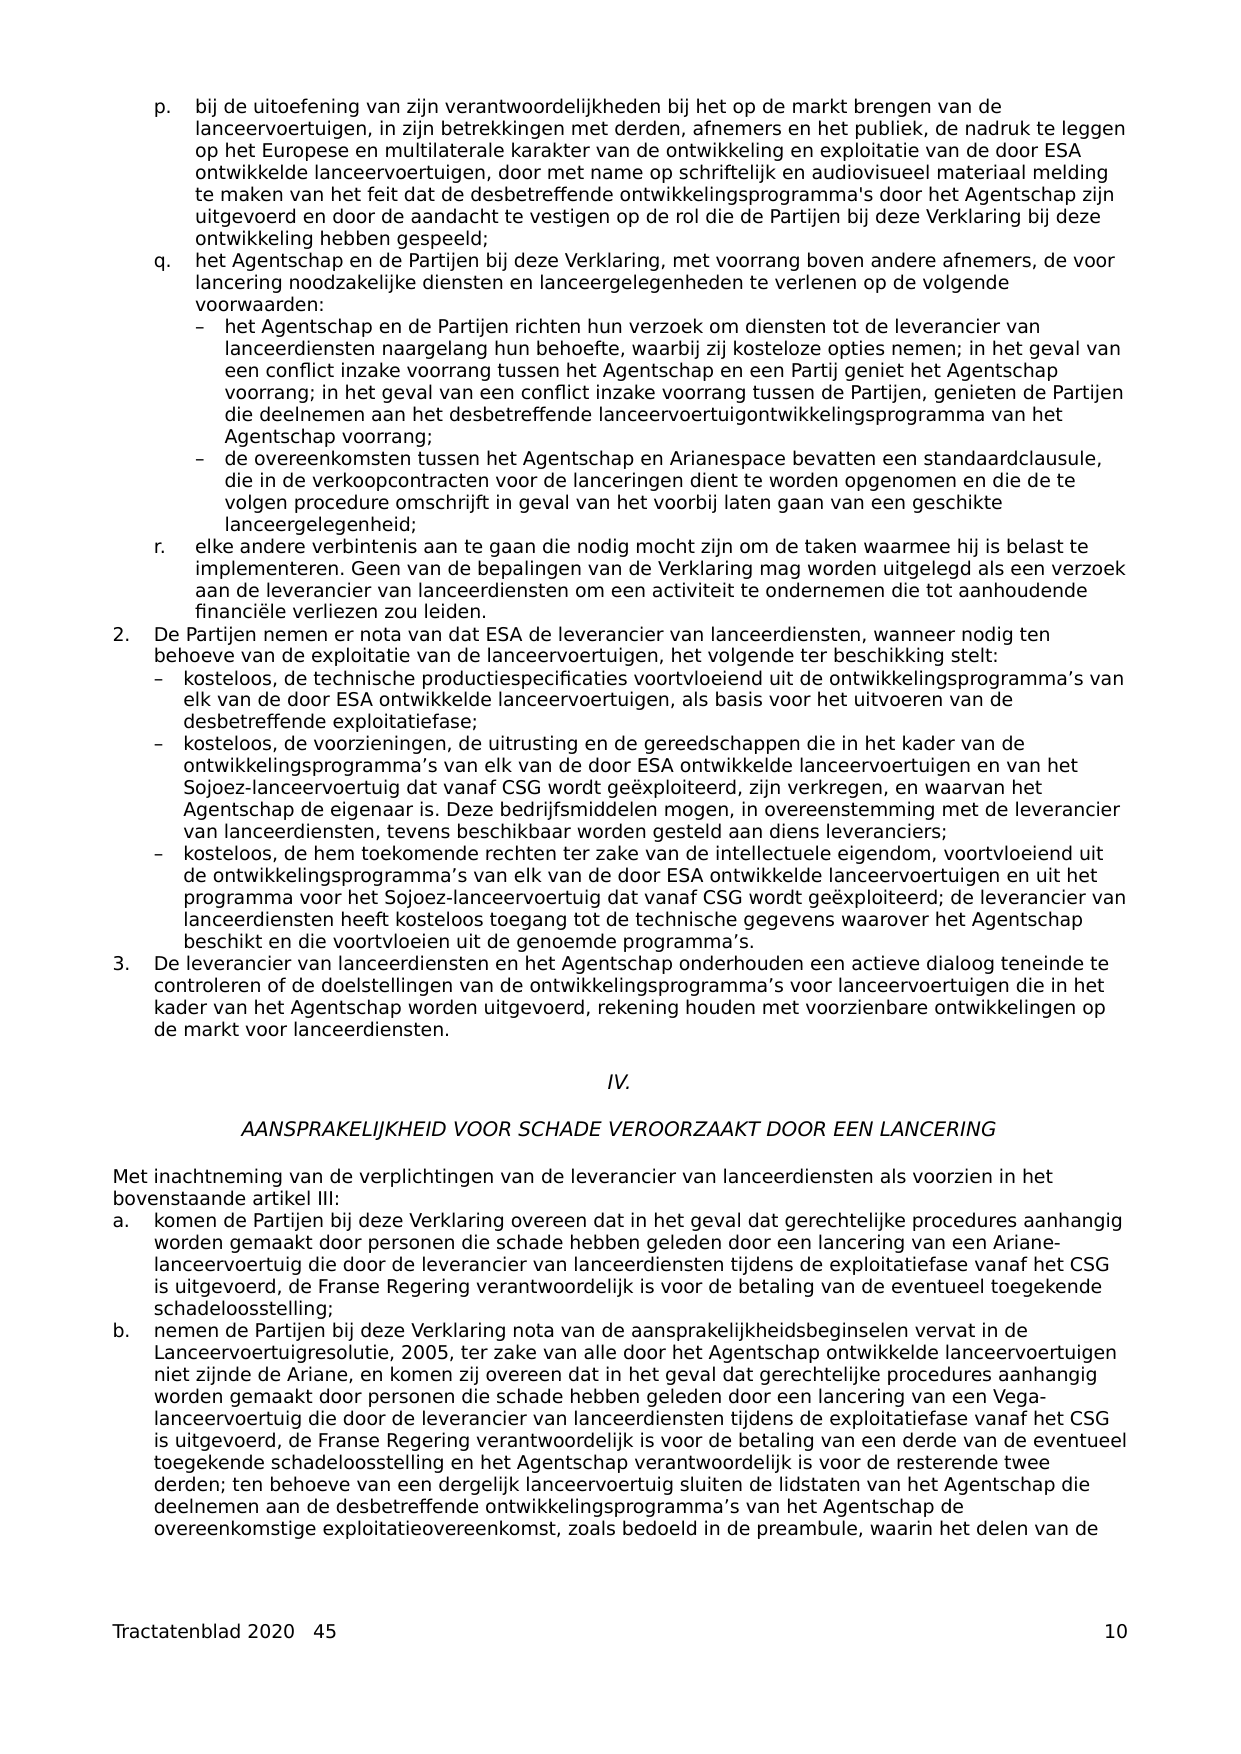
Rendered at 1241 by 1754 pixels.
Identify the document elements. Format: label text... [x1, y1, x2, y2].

text – kosteloos, de hem toekomende rechten ter zake van de intellectuele eigendom, voortvloeiend uit de ontwikkelingsprogramma’s van elk van de door ESA ontwikkelde lanceervoertuigen en uit het programma voor het Sojoez-lanceervoertuig dat vanaf CSG wordt geëxploiteerd; de leverancier van lanceerdiensten heeft kosteloos toegang tot de technische gegevens waarover het Agentschap beschikt en die voortvloeien uit de genoemde programma’s. [153, 843, 1128, 953]
text Met inachtneming van de verplichtingen van de leverancier van lanceerdiensten als voorzien in het bovenstaande artikel III: [112, 1166, 1128, 1210]
text – het Agentschap en de Partijen richten hun verzoek om diensten tot de leverancier van lanceerdiensten naargelang hun behoefte, waarbij zij kosteloze opties nemen; in het geval van een conflict inzake voorrang tussen het Agentschap en een Partij geniet het Agentschap voorrang; in het geval van een conflict inzake voorrang tussen de Partijen, genieten de Partijen die deelnemen aan het desbetreffende lanceervoertuigontwikkelingsprogramma van het Agentschap voorrang; [195, 316, 1128, 448]
text 3. De leverancier van lanceerdiensten en het Agentschap onderhouden een actieve dialoog teneinde te controleren of de doelstellingen van de ontwikkelingsprogramma’s voor lanceervoertuigen die in het kader van het Agentschap worden uitgevoerd, rekening houden met voorzienbare ontwikkelingen op de markt voor lanceerdiensten. [112, 953, 1128, 1041]
text b. nemen de Partijen bij deze Verklaring nota van de aansprakelijkheidsbeginselen vervat in de Lanceervoertuigresolutie, 2005, ter zake van alle door het Agentschap ontwikkelde lanceervoertuigen niet zijnde de Ariane, en komen zij overeen dat in het geval dat gerechtelijke procedures aanhangig worden gemaakt door personen die schade hebben geleden door een lancering van een Vega-lanceervoertuig die door de leverancier van lanceerdiensten tijdens de exploitatiefase vanaf het CSG is uitgevoerd, de Franse Regering verantwoordelijk is voor de betaling van een derde van de eventueel toegekende schadeloosstelling en het Agentschap verantwoordelijk is voor de resterende twee derden; ten behoeve van een dergelijk lanceervoertuig sluiten de lidstaten van het Agentschap die deelnemen aan de desbetreffende ontwikkelingsprogramma’s van het Agentschap de overeenkomstige exploitatieovereenkomst, zoals bedoeld in de preambule, waarin het delen van de [112, 1320, 1128, 1540]
text – kosteloos, de voorzieningen, de uitrusting en de gereedschappen die in het kader van de ontwikkelingsprogramma’s van elk van de door ESA ontwikkelde lanceervoertuigen en van het Sojoez-lanceervoertuig dat vanaf CSG wordt geëxploiteerd, zijn verkregen, en waarvan het Agentschap de eigenaar is. Deze bedrijfsmiddelen mogen, in overeenstemming met de leverancier van lanceerdiensten, tevens beschikbaar worden gesteld aan diens leveranciers; [153, 733, 1128, 843]
text – kosteloos, de technische productiespecificaties voortvloeiend uit de ontwikkelingsprogramma’s van elk van de door ESA ontwikkelde lanceervoertuigen, als basis voor het uitvoeren van de desbetreffende exploitatiefase; [153, 667, 1128, 733]
text 2. De Partijen nemen er nota van dat ESA de leverancier van lanceerdiensten, wanneer nodig ten behoeve van de exploitatie van de lanceervoertuigen, het volgende ter beschikking stelt: [112, 623, 1128, 667]
text – de overeenkomsten tussen het Agentschap en Arianespace bevatten een standaardclausule, die in de verkoopcontracten voor de lanceringen dient te worden opgenomen en die de te volgen procedure omschrijft in geval van het voorbij laten gaan van een geschikte lanceergelegenheid; [195, 448, 1128, 536]
subtitle IV. AANSPRAKELIJKHEID VOOR SCHADE VEROORZAAKT DOOR EEN LANCERING [112, 1071, 1128, 1141]
text a. komen de Partijen bij deze Verklaring overeen dat in het geval dat gerechtelijke procedures aanhangig worden gemaakt door personen die schade hebben geleden door een lancering van een Ariane-lanceervoertuig die door de leverancier van lanceerdiensten tijdens de exploitatiefase vanaf het CSG is uitgevoerd, de Franse Regering verantwoordelijk is voor de betaling van de eventueel toegekende schadeloosstelling; [112, 1210, 1128, 1320]
text p. bij de uitoefening van zijn verantwoordelijkheden bij het op de markt brengen van de lanceervoertuigen, in zijn betrekkingen met derden, afnemers en het publiek, de nadruk te leggen op het Europese en multilaterale karakter van de ontwikkeling en exploitatie van de door ESA ontwikkelde lanceervoertuigen, door met name op schriftelijk en audiovisueel materiaal melding te maken van het feit dat de desbetreffende ontwikkelingsprogramma's door het Agentschap zijn uitgevoerd en door de aandacht te vestigen op de rol die de Partijen bij deze Verklaring bij deze ontwikkeling hebben gespeeld; [153, 96, 1128, 250]
text q. het Agentschap en de Partijen bij deze Verklaring, met voorrang boven andere afnemers, de voor lancering noodzakelijke diensten en lanceergelegenheden te verlenen op de volgende voorwaarden: [153, 250, 1128, 316]
text r. elke andere verbintenis aan te gaan die nodig mocht zijn om de taken waarmee hij is belast te implementeren. Geen van de bepalingen van de Verklaring mag worden uitgelegd als een verzoek aan de leverancier van lanceerdiensten om een activiteit te ondernemen die tot aanhoudende financiële verliezen zou leiden. [153, 536, 1128, 623]
